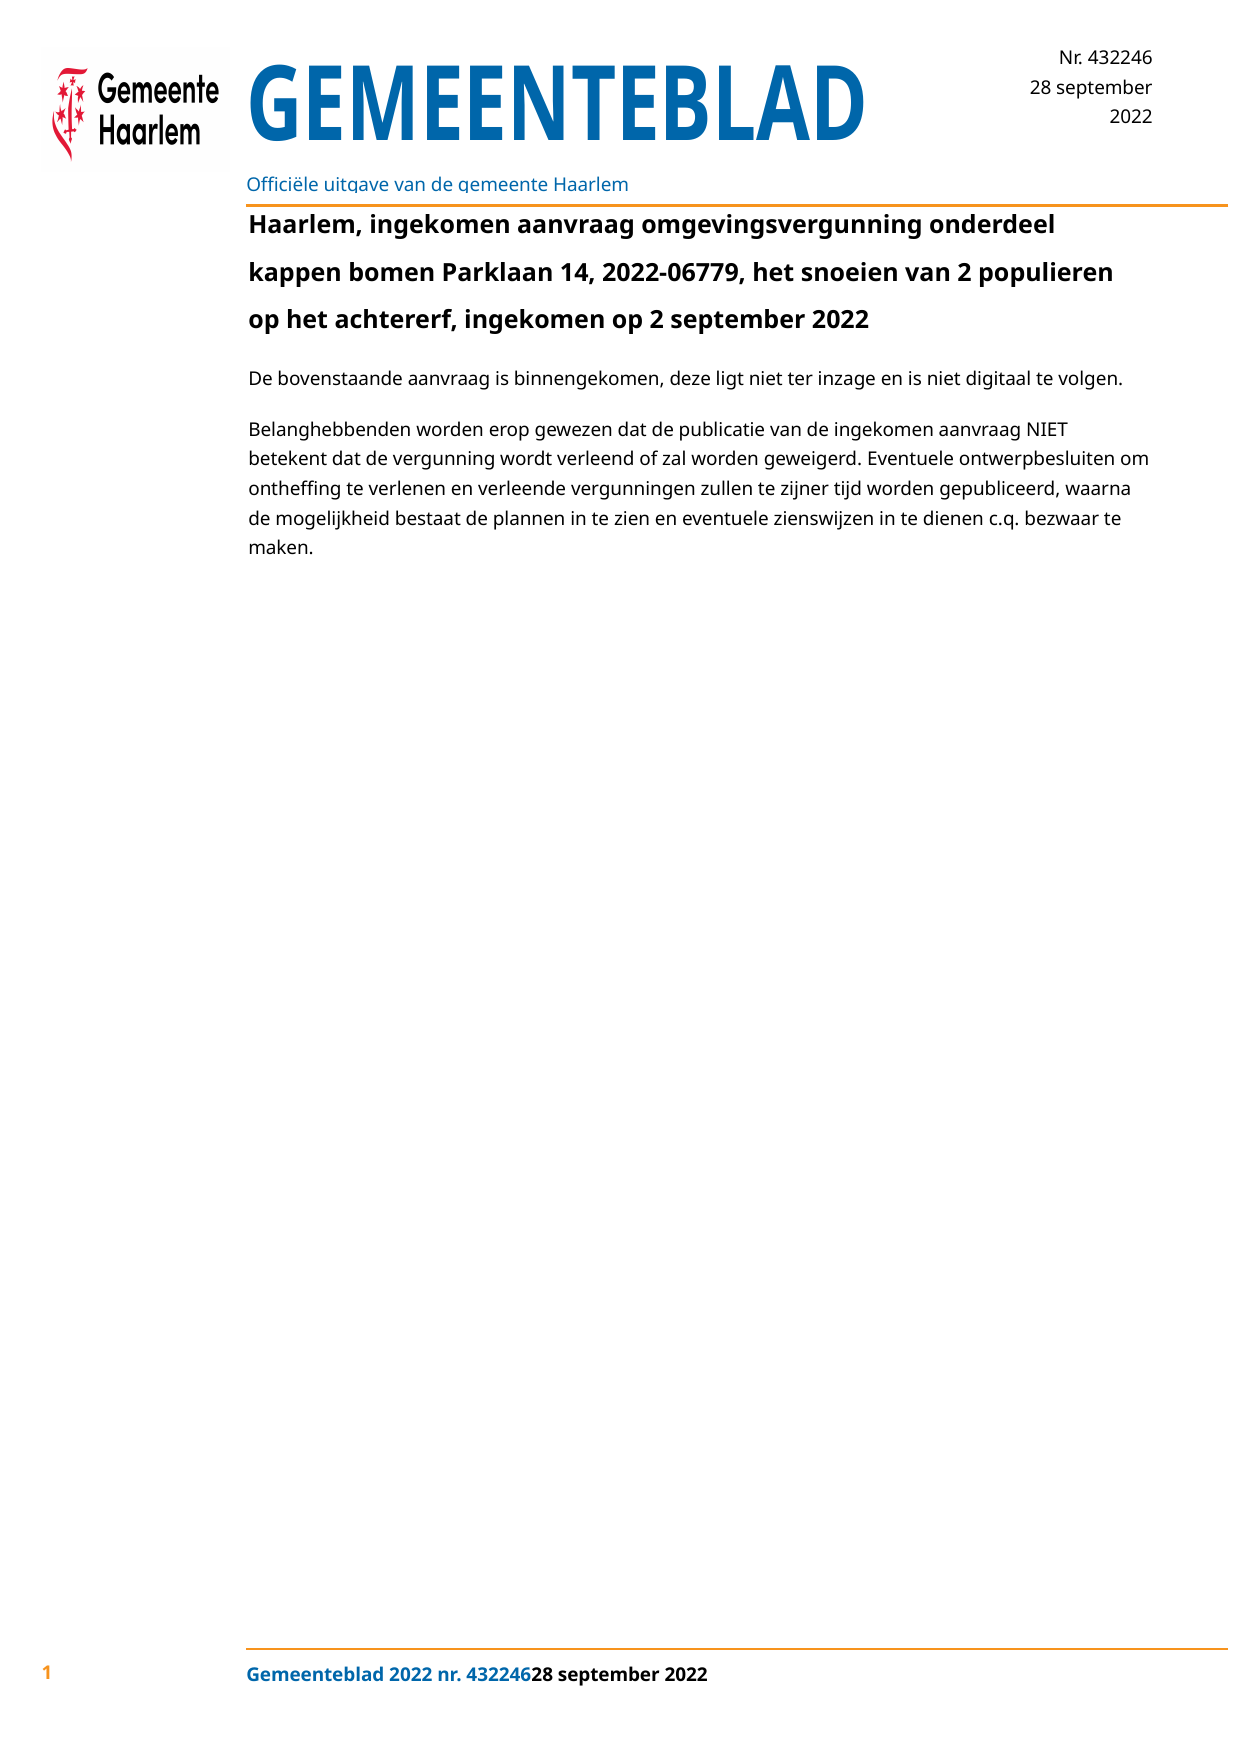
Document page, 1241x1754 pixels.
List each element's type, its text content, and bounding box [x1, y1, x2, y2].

picture [41, 47, 231, 172]
text Haarlem, ingekomen aanvraag omgevingsvergunning onderdeel kappen bomen Parklaan 14, 2022-06779, het snoeien van 2 populieren op het achtererf, ingekomen op 2 september 2022 [248, 207, 1152, 336]
text Belanghebbenden worden erop gewezen dat de publicatie van de ingekomen aanvraag NIET betekent dat de vergunning wordt verleend of zal worden geweigerd. Eventuele ontwerpbesluiten om ontheffing te verlenen en verleende vergunningen zullen te zijner tijd worden gepubliceerd, waarna de mogelijkheid bestaat de plannen in te zien en eventuele zienswijzen in te dienen c.q. bezwaar te maken. [248, 416, 1152, 560]
text De bovenstaande aanvraag is binnengekomen, deze ligt niet ter inzage en is niet digitaal te volgen. [248, 366, 1152, 391]
